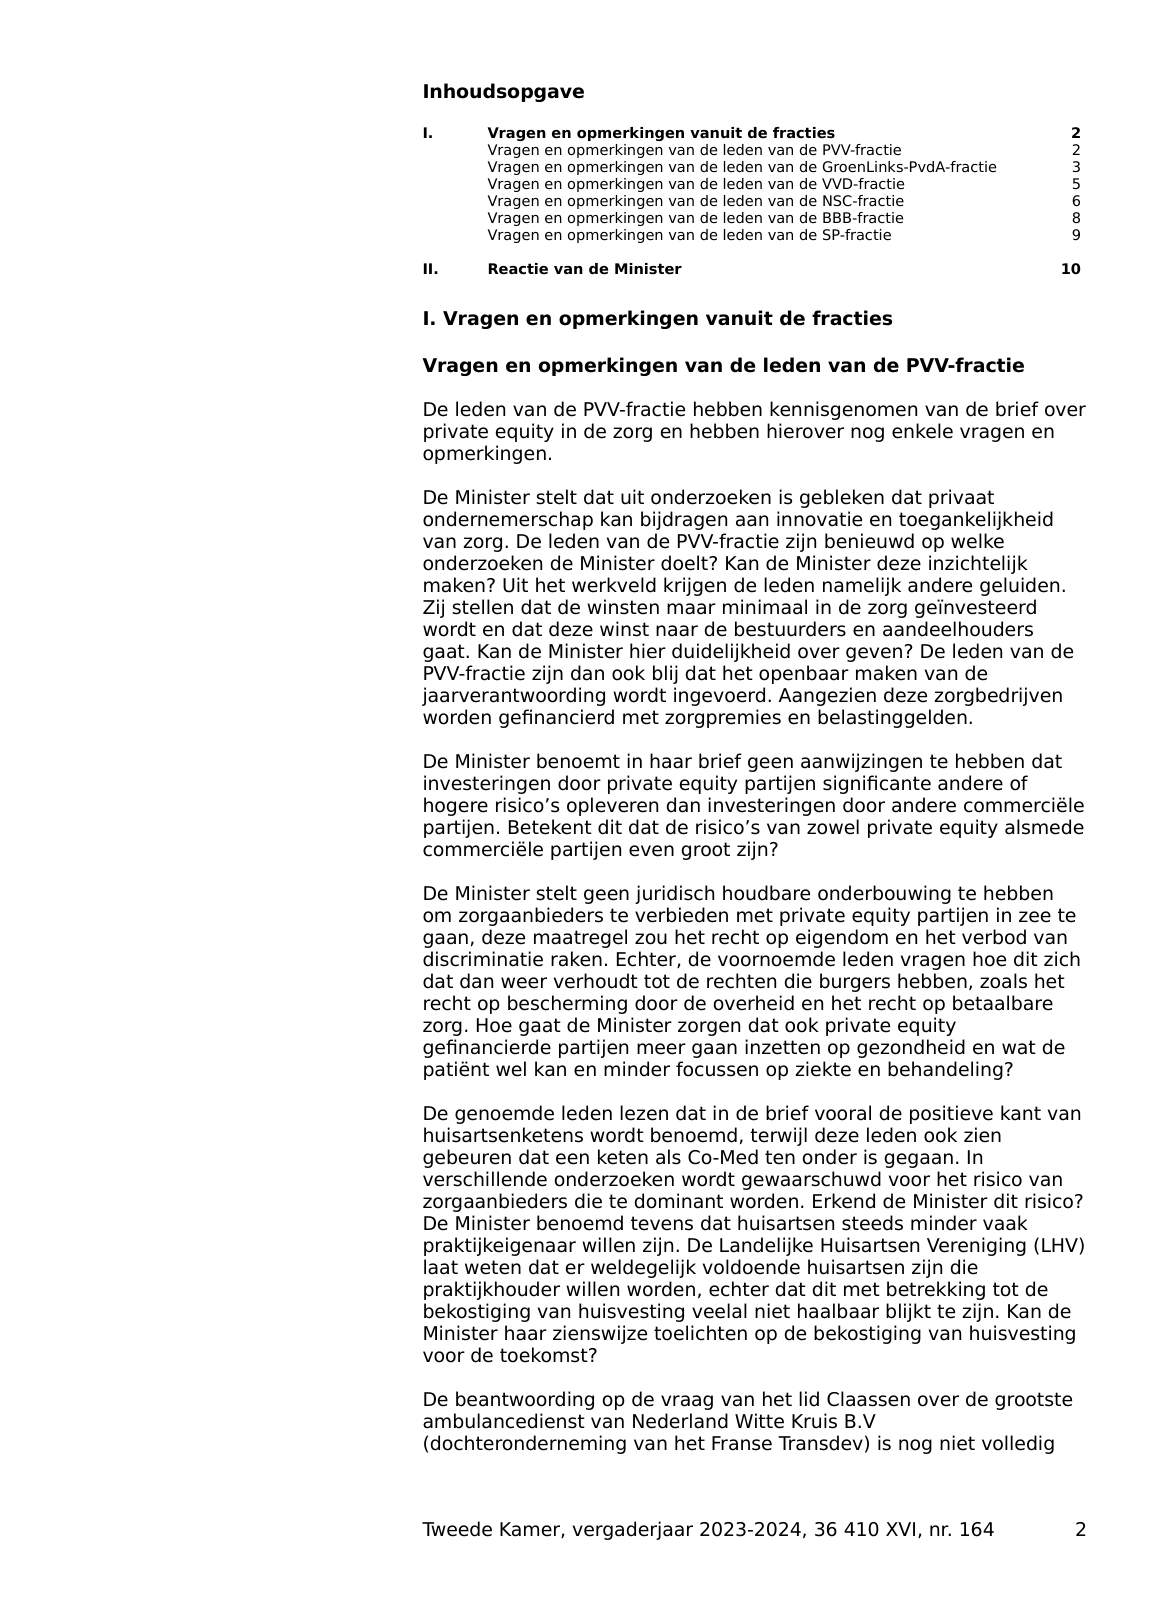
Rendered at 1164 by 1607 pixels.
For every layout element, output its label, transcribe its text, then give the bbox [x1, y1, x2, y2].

table_cell [422, 193, 481, 210]
table_cell 10 [1013, 261, 1087, 278]
text De genoemde leden lezen dat in de brief vooral de positieve kant van huisartsenketens wordt benoemd, terwijl deze leden ook zien gebeuren dat een keten als Co-Med ten onder is gegaan. In verschillende onderzoeken wordt gewaarschuwd voor het risico van zorgaanbieders die te dominant worden. Erkend de Minister dit risico? De Minister benoemd tevens dat huisartsen steeds minder vaak praktijkeigenaar willen zijn. De Landelijke Huisartsen Vereniging (LHV) laat weten dat er weldegelijk voldoende huisartsen zijn die praktijkhouder willen worden, echter dat dit met betrekking tot de bekostiging van huisvesting veelal niet haalbaar blijkt te zijn. Kan de Minister haar zienswijze toelichten op de bekostiging van huisvesting voor de toekomst? [422, 1103, 1087, 1367]
table_cell Reactie van de Minister [481, 261, 1013, 278]
table_cell [1013, 244, 1087, 261]
table_cell 5 [1013, 176, 1087, 193]
text De Minister stelt dat uit onderzoeken is gebleken dat privaat ondernemerschap kan bijdragen aan innovatie en toegankelijkheid van zorg. De leden van de PVV-fractie zijn benieuwd op welke onderzoeken de Minister doelt? Kan de Minister deze inzichtelijk maken? Uit het werkveld krijgen de leden namelijk andere geluiden. Zij stellen dat de winsten maar minimaal in de zorg geïnvesteerd wordt en dat deze winst naar de bestuurders en aandeelhouders gaat. Kan de Minister hier duidelijkheid over geven? De leden van de PVV-fractie zijn dan ook blij dat het openbaar maken van de jaarverantwoording wordt ingevoerd. Aangezien deze zorgbedrijven worden gefinancierd met zorgpremies en belastinggelden. [422, 487, 1087, 729]
text De beantwoording op de vraag van het lid Claassen over de grootste ambulancedienst van Nederland Witte Kruis B.V (dochteronderneming van het Franse Transdev) is nog niet volledig [422, 1389, 1087, 1455]
table_cell II. [422, 261, 481, 278]
table_cell 3 [1013, 159, 1087, 176]
subtitle Vragen en opmerkingen van de leden van de PVV-fractie [422, 355, 1087, 377]
subtitle I. Vragen en opmerkingen vanuit de fracties [422, 308, 1087, 330]
table_header Vragen en opmerkingen vanuit de fracties [481, 125, 1013, 142]
table_cell [422, 159, 481, 176]
table_cell 9 [1013, 227, 1087, 244]
table_cell [422, 244, 481, 261]
table_cell Vragen en opmerkingen van de leden van de VVD-fractie [481, 176, 1013, 193]
text De leden van de PVV-fractie hebben kennisgenomen van de brief over private equity in de zorg en hebben hierover nog enkele vragen en opmerkingen. [422, 399, 1087, 465]
table_cell 8 [1013, 210, 1087, 227]
table_cell Vragen en opmerkingen van de leden van de GroenLinks-PvdA-fractie [481, 159, 1013, 176]
subtitle Inhoudsopgave [422, 81, 1087, 103]
table_header I. [422, 125, 481, 142]
table_cell 2 [1013, 142, 1087, 159]
table_cell [422, 176, 481, 193]
table_cell 6 [1013, 193, 1087, 210]
table_header 2 [1013, 125, 1087, 142]
table_cell [422, 210, 481, 227]
table_cell [422, 142, 481, 159]
table_cell [422, 227, 481, 244]
table_cell Vragen en opmerkingen van de leden van de BBB-fractie [481, 210, 1013, 227]
table_cell Vragen en opmerkingen van de leden van de NSC-fractie [481, 193, 1013, 210]
table_cell Vragen en opmerkingen van de leden van de SP-fractie [481, 227, 1013, 244]
table_cell [481, 244, 1013, 261]
text De Minister stelt geen juridisch houdbare onderbouwing te hebben om zorgaanbieders te verbieden met private equity partijen in zee te gaan, deze maatregel zou het recht op eigendom en het verbod van discriminatie raken. Echter, de voornoemde leden vragen hoe dit zich dat dan weer verhoudt tot de rechten die burgers hebben, zoals het recht op bescherming door de overheid en het recht op betaalbare zorg. Hoe gaat de Minister zorgen dat ook private equity gefinancierde partijen meer gaan inzetten op gezondheid en wat de patiënt wel kan en minder focussen op ziekte en behandeling? [422, 883, 1087, 1081]
text De Minister benoemt in haar brief geen aanwijzingen te hebben dat investeringen door private equity partijen significante andere of hogere risico’s opleveren dan investeringen door andere commerciële partijen. Betekent dit dat de risico’s van zowel private equity alsmede commerciële partijen even groot zijn? [422, 751, 1087, 861]
table_cell Vragen en opmerkingen van de leden van de PVV-fractie [481, 142, 1013, 159]
